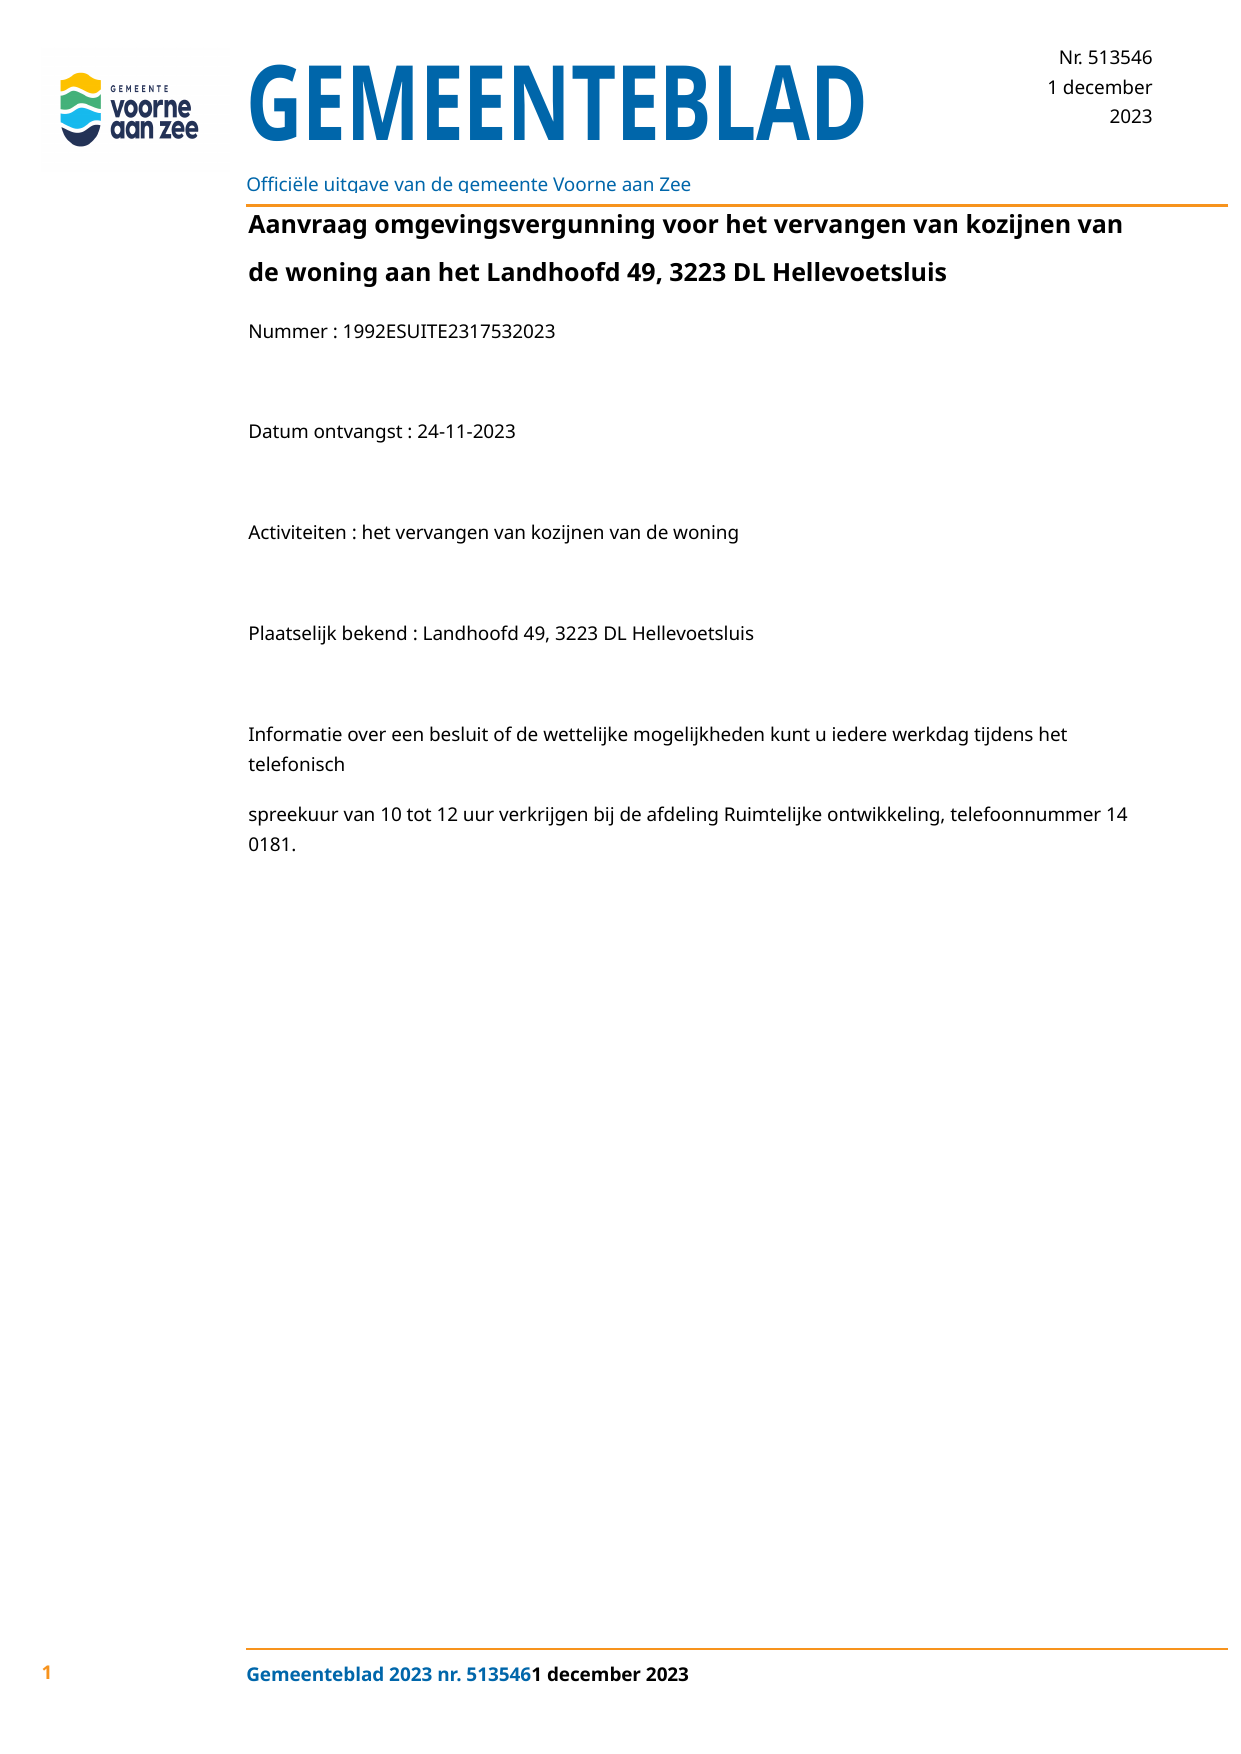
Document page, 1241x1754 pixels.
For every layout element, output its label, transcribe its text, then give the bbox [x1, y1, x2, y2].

text Activiteiten : het vervangen van kozijnen van de woning [248, 519, 1152, 545]
text Aanvraag omgevingsvergunning voor het vervangen van kozijnen van de woning aan het Landhoofd 49, 3223 DL Hellevoetsluis [248, 207, 1152, 288]
picture [41, 47, 231, 172]
text Nummer : 1992ESUITE2317532023 [248, 318, 1152, 344]
text spreekuur van 10 tot 12 uur verkrijgen bij de afdeling Ruimtelijke ontwikkeling, telefoonnummer 14 0181. [248, 801, 1152, 857]
text Informatie over een besluit of de wettelijke mogelijkheden kunt u iedere werkdag tijdens het telefonisch [248, 721, 1152, 777]
text Plaatselijk bekend : Landhoofd 49, 3223 DL Hellevoetsluis [248, 620, 1152, 646]
text Datum ontvangst : 24-11-2023 [248, 419, 1152, 444]
